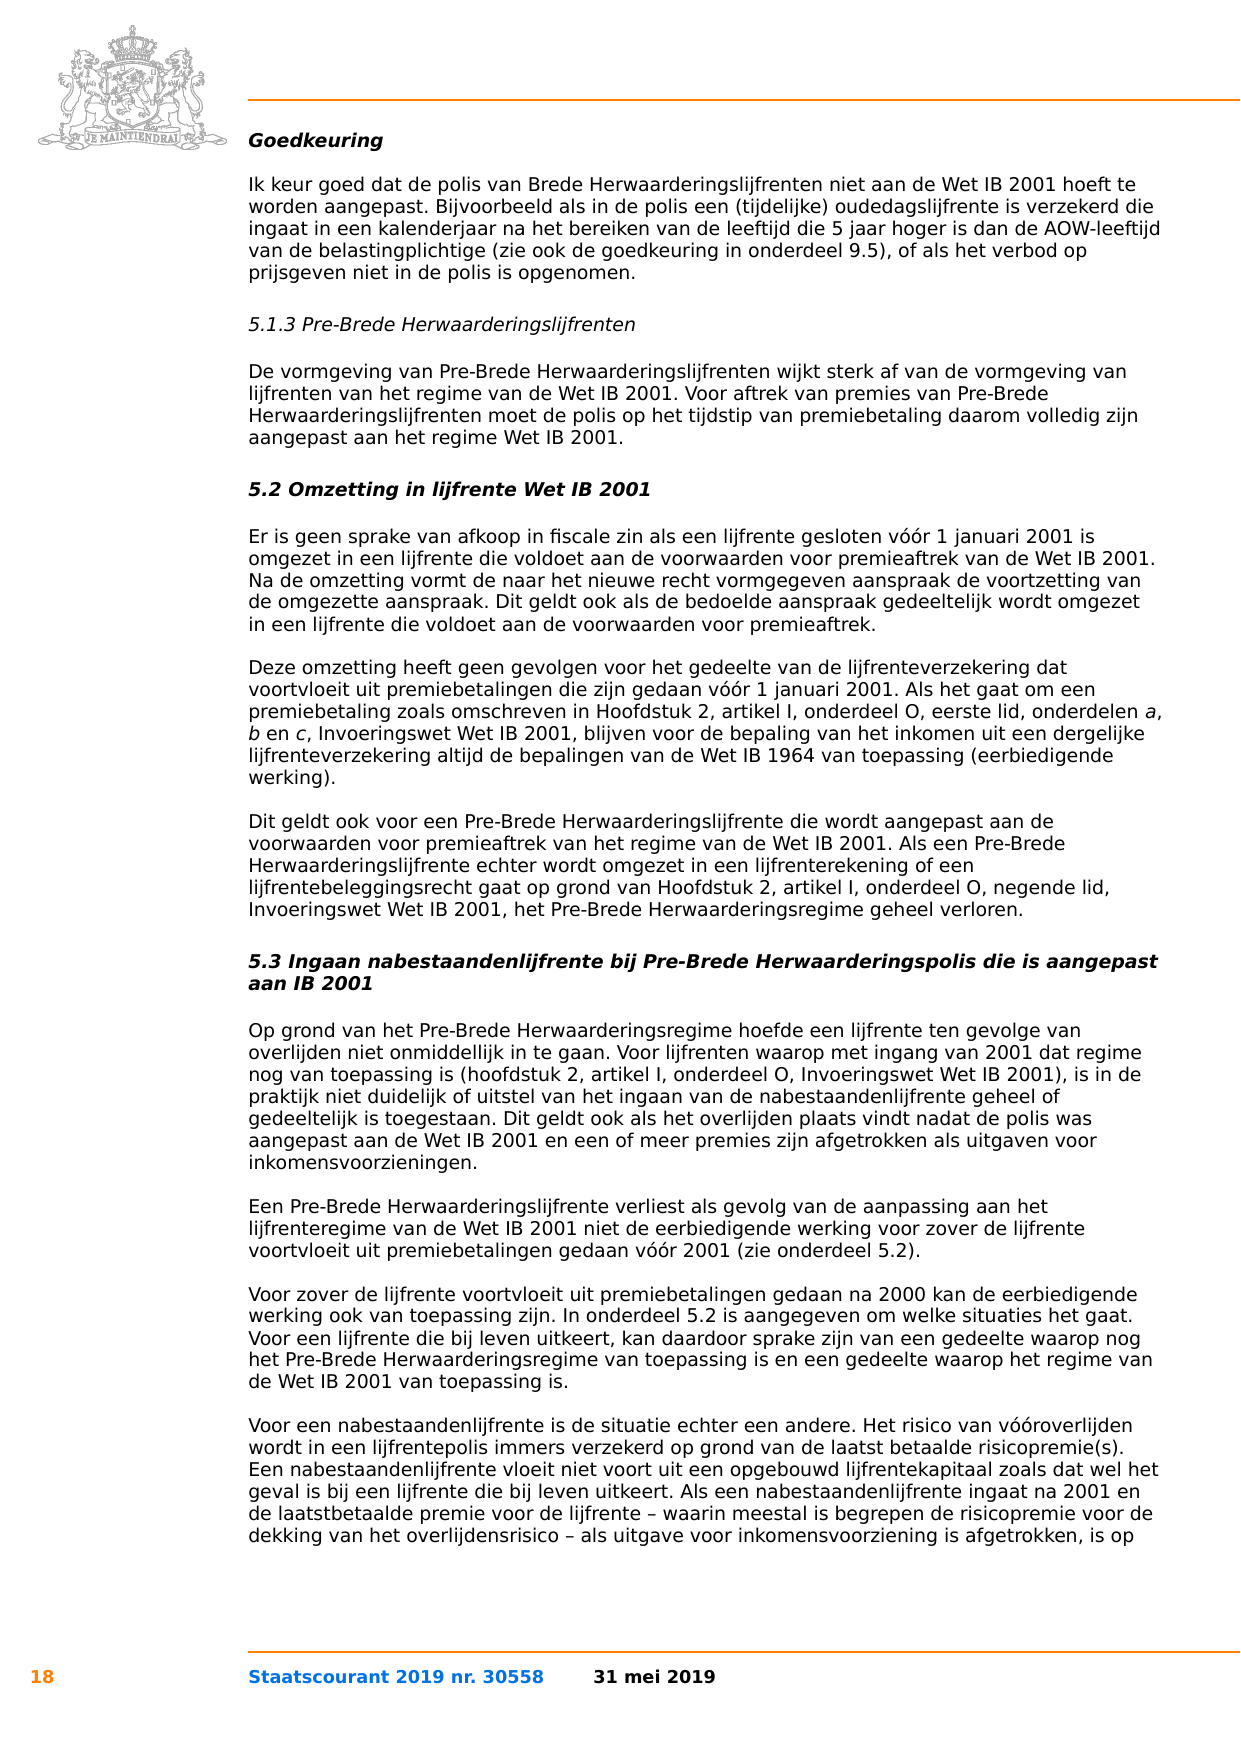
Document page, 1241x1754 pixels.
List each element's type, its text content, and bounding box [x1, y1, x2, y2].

picture [38, 25, 227, 150]
text Voor een nabestaandenlijfrente is de situatie echter een andere. Het risico van vóóroverlijden wordt in een lijfrentepolis immers verzekerd op grond van de laatst betaalde risicopremie(s). Een nabestaandenlijfrente vloeit niet voort uit een opgebouwd lijfrentekapitaal zoals dat wel het geval is bij een lijfrente die bij leven uitkeert. Als een nabestaandenlijfrente ingaat na 2001 en de laatstbetaalde premie voor de lijfrente – waarin meestal is begrepen de risicopremie voor de dekking van het overlijdensrisico – als uitgave voor inkomensvoorziening is afgetrokken, is op [248, 1415, 1163, 1547]
text Een Pre-Brede Herwaarderingslijfrente verliest als gevolg van de aanpassing aan het lijfrenteregime van de Wet IB 2001 niet de eerbiedigende werking voor zover de lijfrente voortvloeit uit premiebetalingen gedaan vóór 2001 (zie onderdeel 5.2). [248, 1196, 1163, 1262]
text Op grond van het Pre-Brede Herwaarderingsregime hoefde een lijfrente ten gevolge van overlijden niet onmiddellijk in te gaan. Voor lijfrenten waarop met ingang van 2001 dat regime nog van toepassing is (hoofdstuk 2, artikel I, onderdeel O, Invoeringswet Wet IB 2001), is in de praktijk niet duidelijk of uitstel van het ingaan van de nabestaandenlijfrente geheel of gedeeltelijk is toegestaan. Dit geldt ook als het overlijden plaats vindt nadat de polis was aangepast aan de Wet IB 2001 en een of meer premies zijn afgetrokken als uitgaven voor inkomensvoorzieningen. [248, 1020, 1163, 1174]
text De vormgeving van Pre-Brede Herwaarderingslijfrenten wijkt sterk af van de vormgeving van lijfrenten van het regime van de Wet IB 2001. Voor aftrek van premies van Pre-Brede Herwaarderingslijfrenten moet de polis op het tijdstip van premiebetaling daarom volledig zijn aangepast aan het regime Wet IB 2001. [248, 361, 1163, 448]
text Er is geen sprake van afkoop in fiscale zin als een lijfrente gesloten vóór 1 januari 2001 is omgezet in een lijfrente die voldoet aan de voorwaarden voor premieaftrek van de Wet IB 2001. Na de omzetting vormt de naar het nieuwe recht vormgegeven aanspraak de voortzetting van de omgezette aanspraak. Dit geldt ook als de bedoelde aanspraak gedeeltelijk wordt omgezet in een lijfrente die voldoet aan de voorwaarden voor premieaftrek. [248, 526, 1163, 635]
subtitle Goedkeuring [248, 130, 1163, 152]
subtitle 5.1.3 Pre-Brede Herwaarderingslijfrenten [248, 314, 1163, 336]
subtitle 5.3 Ingaan nabestaandenlijfrente bij Pre-Brede Herwaarderingspolis die is aangepast aan IB 2001 [248, 951, 1163, 995]
text Dit geldt ook voor een Pre-Brede Herwaarderingslijfrente die wordt aangepast aan de voorwaarden voor premieaftrek van het regime van de Wet IB 2001. Als een Pre-Brede Herwaarderingslijfrente echter wordt omgezet in een lijfrenterekening of een lijfrentebeleggingsrecht gaat op grond van Hoofdstuk 2, artikel I, onderdeel O, negende lid, Invoeringswet Wet IB 2001, het Pre-Brede Herwaarderingsregime geheel verloren. [248, 811, 1163, 921]
text Voor zover de lijfrente voortvloeit uit premiebetalingen gedaan na 2000 kan de eerbiedigende werking ook van toepassing zijn. In onderdeel 5.2 is aangegeven om welke situaties het gaat. Voor een lijfrente die bij leven uitkeert, kan daardoor sprake zijn van een gedeelte waarop nog het Pre-Brede Herwaarderingsregime van toepassing is en een gedeelte waarop het regime van de Wet IB 2001 van toepassing is. [248, 1283, 1163, 1393]
text Ik keur goed dat de polis van Brede Herwaarderingslijfrenten niet aan de Wet IB 2001 hoeft te worden aangepast. Bijvoorbeeld als in de polis een (tijdelijke) oudedagslijfrente is verzekerd die ingaat in een kalenderjaar na het bereiken van de leeftijd die 5 jaar hoger is dan de AOW-leeftijd van de belastingplichtige (zie ook de goedkeuring in onderdeel 9.5), of als het verbod op prijsgeven niet in de polis is opgenomen. [248, 174, 1163, 284]
text Deze omzetting heeft geen gevolgen voor het gedeelte van de lijfrenteverzekering dat voortvloeit uit premiebetalingen die zijn gedaan vóór 1 januari 2001. Als het gaat om een premiebetaling zoals omschreven in Hoofdstuk 2, artikel I, onderdeel O, eerste lid, onderdelen a, b en c, Invoeringswet Wet IB 2001, blijven voor de bepaling van het inkomen uit een dergelijke lijfrenteverzekering altijd de bepalingen van de Wet IB 1964 van toepassing (eerbiedigende werking). [248, 657, 1163, 789]
subtitle 5.2 Omzetting in lijfrente Wet IB 2001 [248, 478, 1163, 501]
